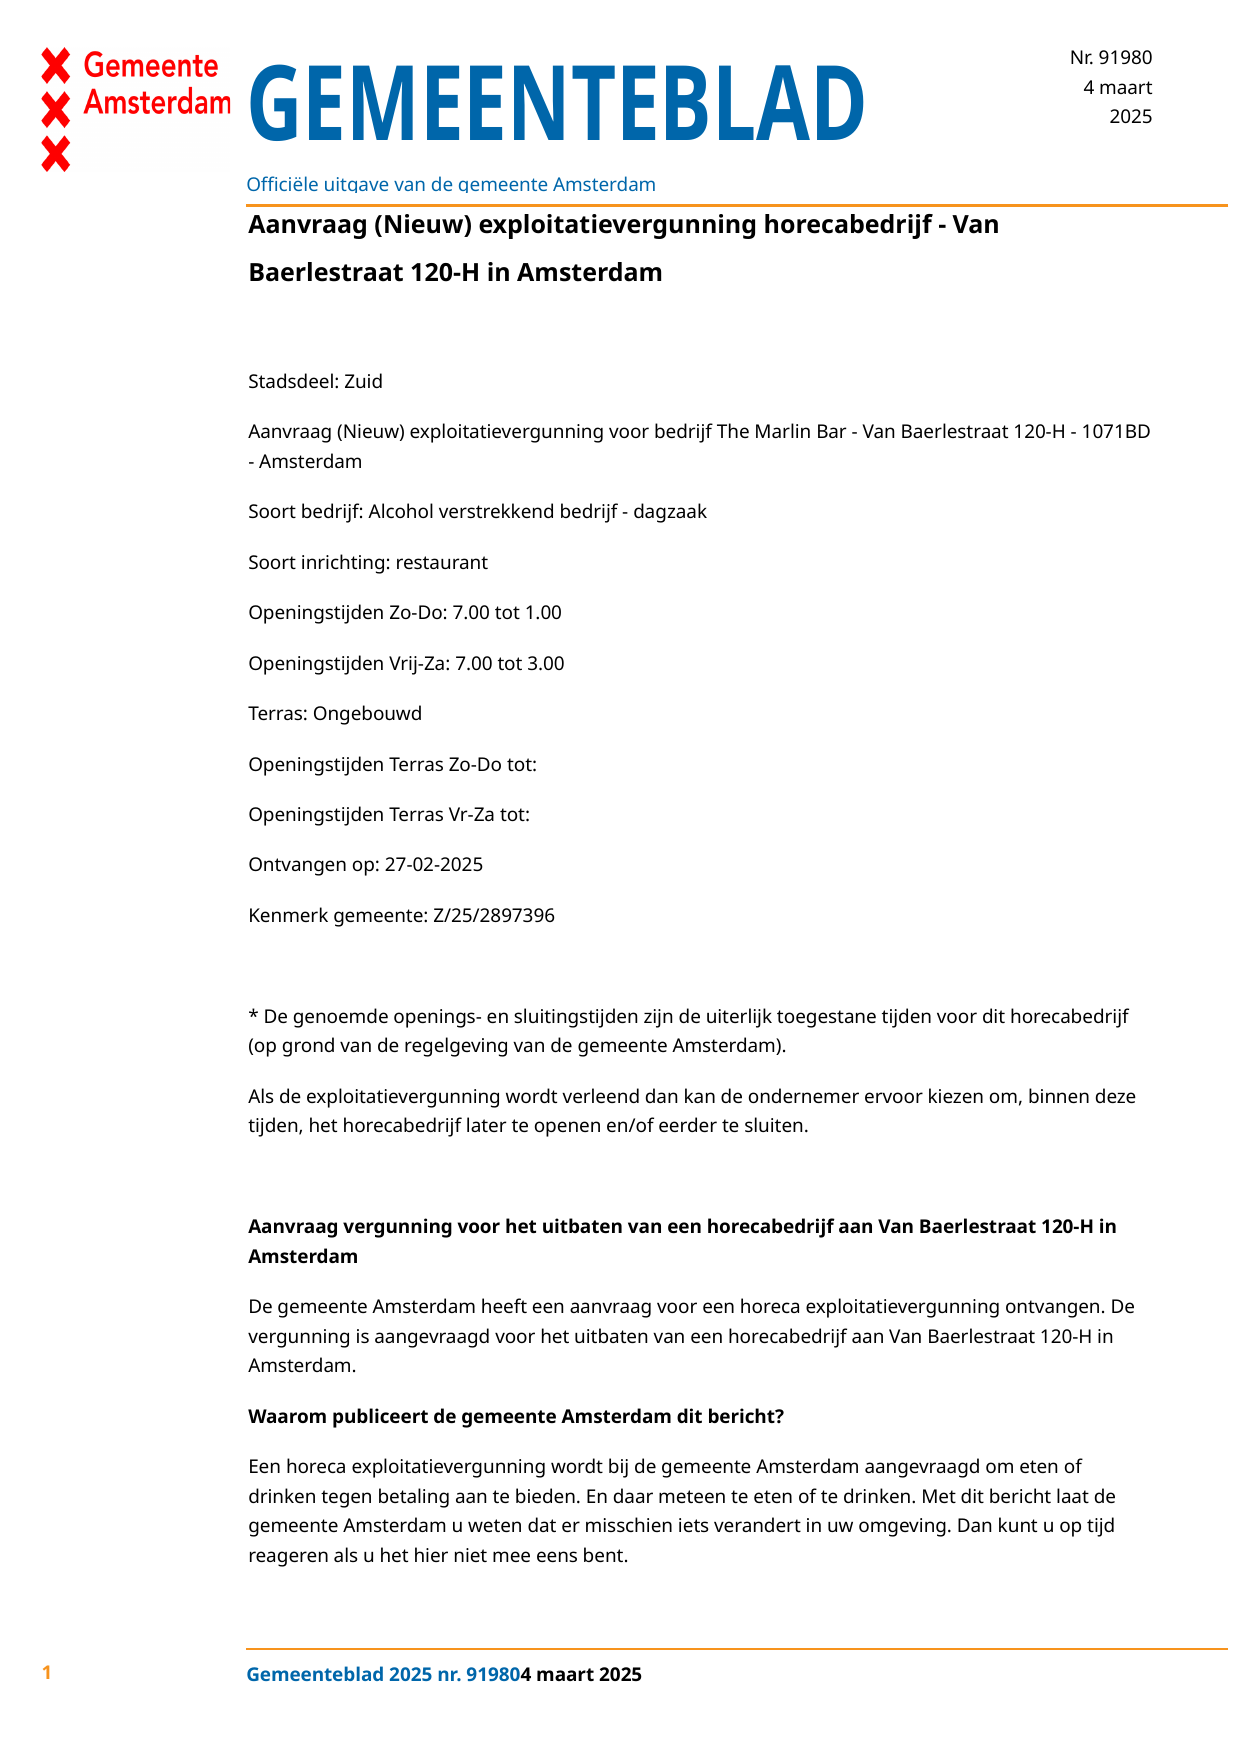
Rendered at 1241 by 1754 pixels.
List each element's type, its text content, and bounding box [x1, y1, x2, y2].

text Aanvraag (Nieuw) exploitatievergunning horecabedrijf - Van Baerlestraat 120-H in Amsterdam [248, 207, 1152, 288]
text Terras: Ongebouwd [248, 700, 1152, 726]
text Waarom publiceert de gemeente Amsterdam dit bericht? [248, 1403, 1152, 1429]
text Aanvraag vergunning voor het uitbaten van een horecabedrijf aan Van Baerlestraat 120-H in Amsterdam [248, 1213, 1152, 1269]
text Aanvraag (Nieuw) exploitatievergunning voor bedrijf The Marlin Bar - Van Baerlestraat 120-H - 1071BD - Amsterdam [248, 419, 1152, 474]
text De gemeente Amsterdam heeft een aanvraag voor een horeca exploitatievergunning ontvangen. De vergunning is aangevraagd voor het uitbaten van een horecabedrijf aan Van Baerlestraat 120-H in Amsterdam. [248, 1293, 1152, 1378]
text * De genoemde openings- en sluitingstijden zijn de uiterlijk toegestane tijden voor dit horecabedrijf (op grond van de regelgeving van de gemeente Amsterdam). [248, 1003, 1152, 1058]
text Stadsdeel: Zuid [248, 368, 1152, 394]
text Openingstijden Vrij-Za: 7.00 tot 3.00 [248, 650, 1152, 676]
text Een horeca exploitatievergunning wordt bij de gemeente Amsterdam aangevraagd om eten of drinken tegen betaling aan te bieden. En daar meteen te eten of te drinken. Met dit bericht laat de gemeente Amsterdam u weten dat er misschien iets verandert in uw omgeving. Dan kunt u op tijd reageren als u het hier niet mee eens bent. [248, 1453, 1152, 1568]
text Openingstijden Zo-Do: 7.00 tot 1.00 [248, 599, 1152, 625]
text Ontvangen op: 27-02-2025 [248, 852, 1152, 877]
text Kenmerk gemeente: Z/25/2897396 [248, 902, 1152, 928]
picture [41, 47, 231, 172]
text Openingstijden Terras Vr-Za tot: [248, 801, 1152, 827]
text Soort inrichting: restaurant [248, 549, 1152, 575]
text Als de exploitatievergunning wordt verleend dan kan de ondernemer ervoor kiezen om, binnen deze tijden, het horecabedrijf later te openen en/of eerder te sluiten. [248, 1083, 1152, 1138]
text Soort bedrijf: Alcohol verstrekkend bedrijf - dagzaak [248, 499, 1152, 524]
text Openingstijden Terras Zo-Do tot: [248, 751, 1152, 777]
